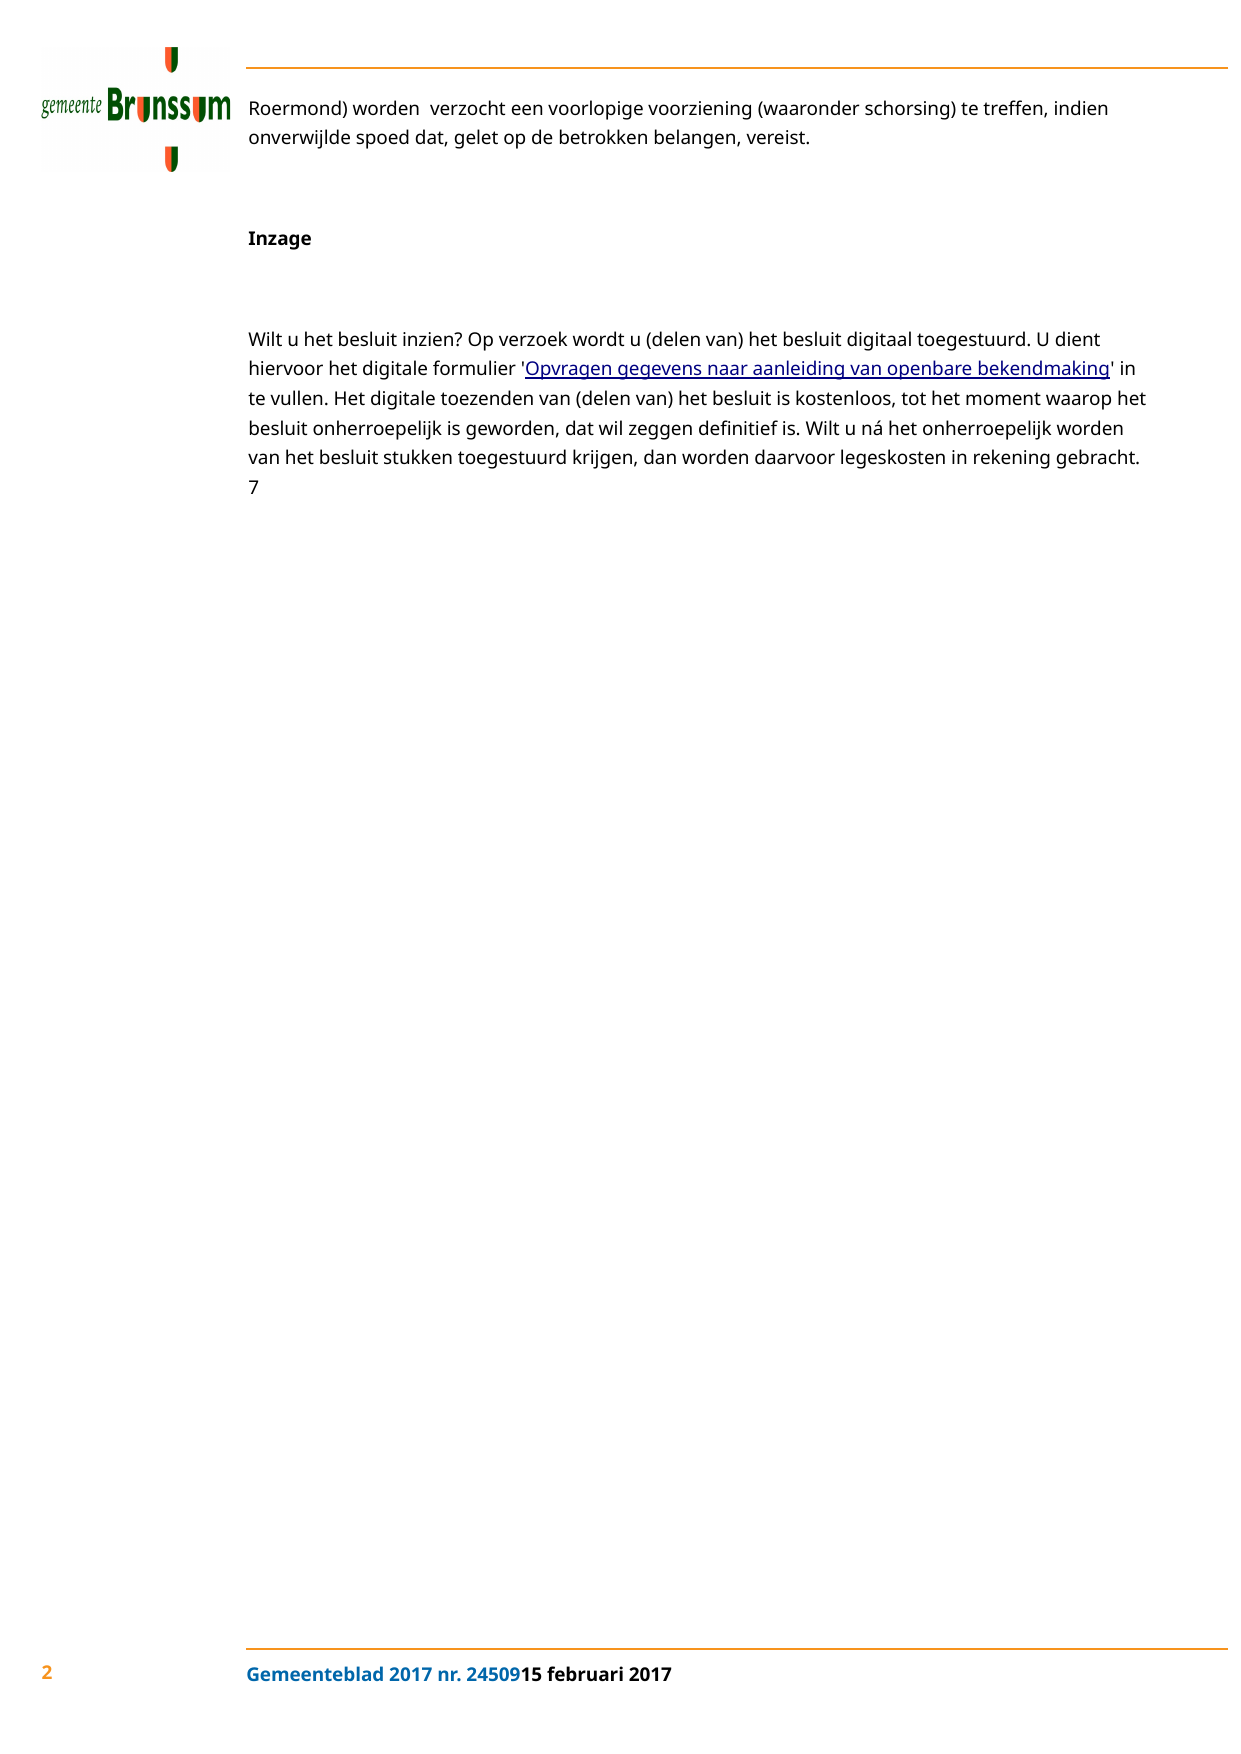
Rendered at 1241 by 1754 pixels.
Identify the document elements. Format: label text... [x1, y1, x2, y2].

picture [41, 47, 231, 172]
text Roermond) worden verzocht een voorlopige voorziening (waaronder schorsing) te treffen, indien onverwijlde spoed dat, gelet op de betrokken belangen, vereist. [248, 95, 1152, 150]
text Inzage [248, 225, 1152, 251]
text Wilt u het besluit inzien? Op verzoek wordt u (delen van) het besluit digitaal toegestuurd. U dient hiervoor het digitale formulier 'Opvragen gegevens naar aanleiding van openbare bekendmaking' in te vullen. Het digitale toezenden van (delen van) het besluit is kostenloos, tot het moment waarop het besluit onherroepelijk is geworden, dat wil zeggen definitief is. Wilt u ná het onherroepelijk worden van het besluit stukken toegestuurd krijgen, dan worden daarvoor legeskosten in rekening gebracht. 7 [248, 326, 1152, 500]
